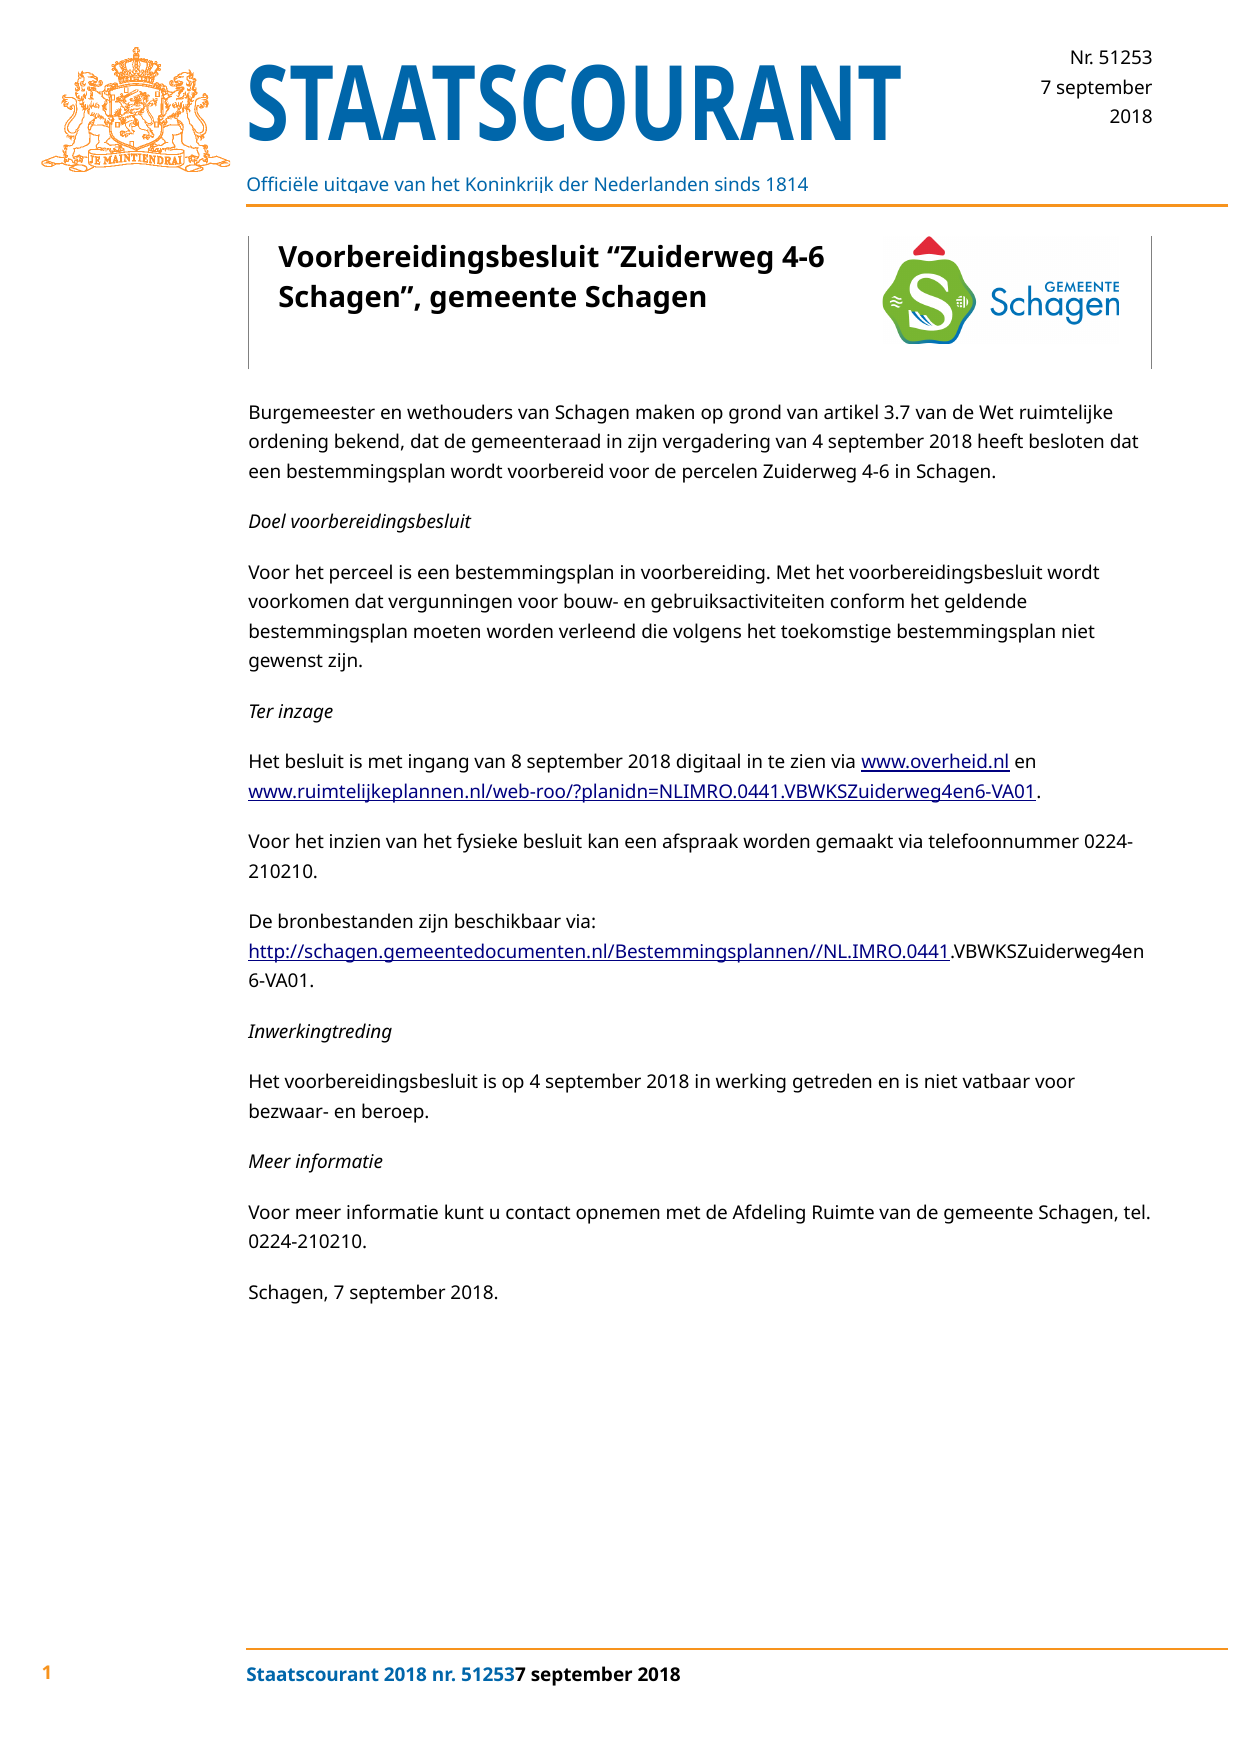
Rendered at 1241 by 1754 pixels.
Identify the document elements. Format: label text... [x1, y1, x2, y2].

text Inwerkingtreding [248, 1018, 1152, 1044]
text Ter inzage [248, 698, 1152, 724]
picture [882, 236, 1119, 344]
text Burgemeester en wethouders van Schagen maken op grond van artikel 3.7 van de Wet ruimtelijke ordening bekend, dat de gemeenteraad in zijn vergadering van 4 september 2018 heeft besloten dat een bestemmingsplan wordt voorbereid voor de percelen Zuiderweg 4-6 in Schagen. [248, 399, 1152, 484]
text Voor meer informatie kunt u contact opnemen met de Afdeling Ruimte van de gemeente Schagen, tel. 0224-210210. [248, 1199, 1152, 1254]
text De bronbestanden zijn beschikbaar via: http://schagen.gemeentedocumenten.nl/Bestemmingsplannen//NL.IMRO.0441.VBWKSZuiderweg4en6-VA01. [248, 908, 1152, 993]
table_header Voorbereidingsbesluit “Zuiderweg 4-6 Schagen”, gemeente Schagen [249, 236, 850, 369]
text Doel voorbereidingsbesluit [248, 508, 1152, 534]
text Het voorbereidingsbesluit is op 4 september 2018 in werking getreden en is niet vatbaar voor bezwaar- en beroep. [248, 1068, 1152, 1124]
text Het besluit is met ingang van 8 september 2018 digitaal in te zien via www.overheid.nl en www.ruimtelijkeplannen.nl/web-roo/?planidn=NLIMRO.0441.VBWKSZuiderweg4en6-VA01. [248, 748, 1152, 804]
text Voor het inzien van het fysieke besluit kan een afspraak worden gemaakt via telefoonnummer 0224-210210. [248, 828, 1152, 884]
text Schagen, 7 september 2018. [248, 1279, 1152, 1305]
text Voor het perceel is een bestemmingsplan in voorbereiding. Met het voorbereidingsbesluit wordt voorkomen dat vergunningen voor bouw- en gebruiksactiviteiten conform het geldende bestemmingsplan moeten worden verleend die volgens het toekomstige bestemmingsplan niet gewenst zijn. [248, 559, 1152, 673]
table_header [850, 236, 1151, 369]
text Meer informatie [248, 1148, 1152, 1174]
picture [41, 47, 231, 172]
